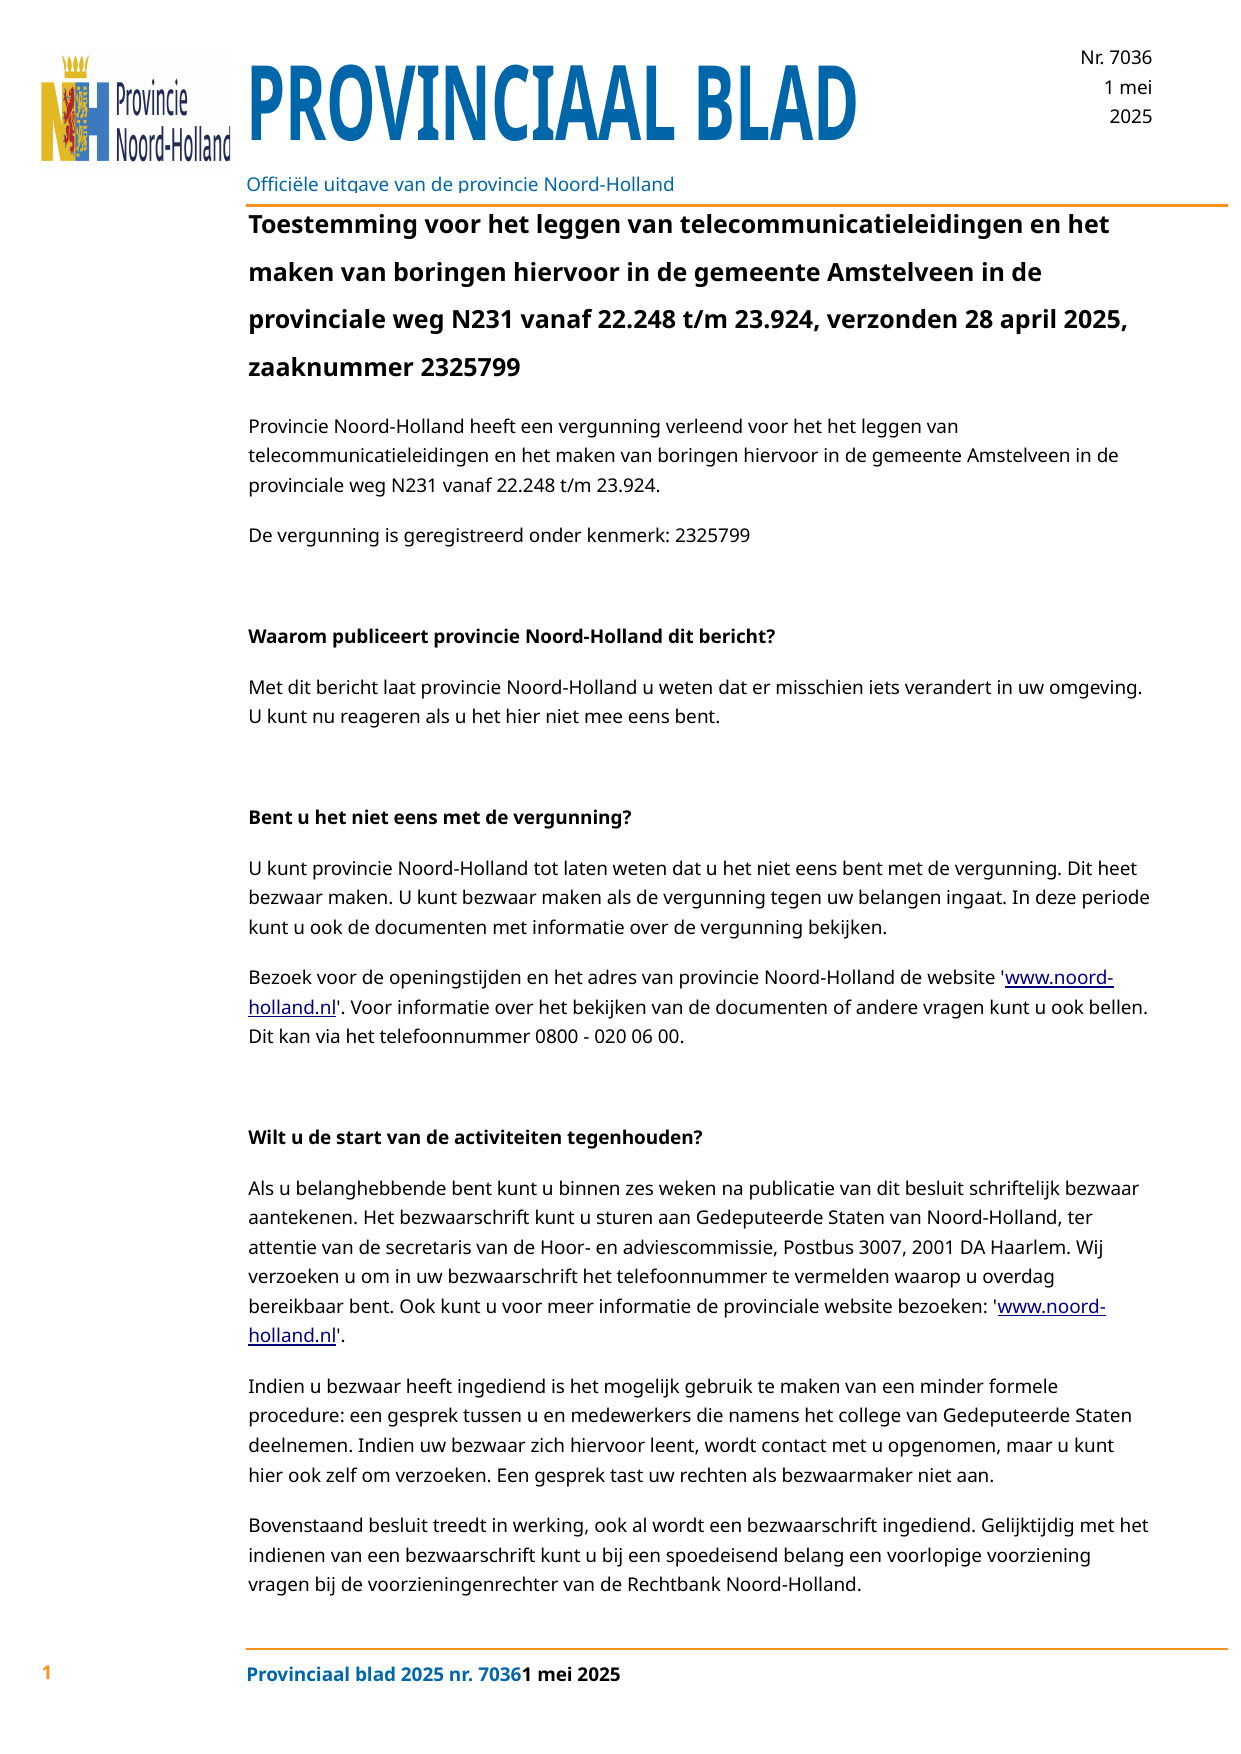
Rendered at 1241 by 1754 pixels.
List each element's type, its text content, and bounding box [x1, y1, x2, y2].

picture [41, 47, 231, 172]
text Provincie Noord-Holland heeft een vergunning verleend voor het het leggen van telecommunicatieleidingen en het maken van boringen hiervoor in de gemeente Amstelveen in de provinciale weg N231 vanaf 22.248 t/m 23.924. [248, 413, 1152, 498]
text Bezoek voor de openingstijden en het adres van provincie Noord-Holland de website 'www.noord-holland.nl'. Voor informatie over het bekijken van de documenten of andere vragen kunt u ook bellen. Dit kan via het telefoonnummer 0800 - 020 06 00. [248, 964, 1152, 1049]
text Waarom publiceert provincie Noord-Holland dit bericht? [248, 623, 1152, 649]
text Indien u bezwaar heeft ingediend is het mogelijk gebruik te maken van een minder formele procedure: een gesprek tussen u en medewerkers die namens het college van Gedeputeerde Staten deelnemen. Indien uw bezwaar zich hiervoor leent, wordt contact met u opgenomen, maar u kunt hier ook zelf om verzoeken. Een gesprek tast uw rechten als bezwaarmaker niet aan. [248, 1373, 1152, 1488]
text Als u belanghebbende bent kunt u binnen zes weken na publicatie van dit besluit schriftelijk bezwaar aantekenen. Het bezwaarschrift kunt u sturen aan Gedeputeerde Staten van Noord-Holland, ter attentie van de secretaris van de Hoor- en adviescommissie, Postbus 3007, 2001 DA Haarlem. Wij verzoeken u om in uw bezwaarschrift het telefoonnummer te vermelden waarop u overdag bereikbaar bent. Ook kunt u voor meer informatie de provinciale website bezoeken: 'www.noord-holland.nl'. [248, 1175, 1152, 1348]
text Bovenstaand besluit treedt in werking, ook al wordt een bezwaarschrift ingediend. Gelijktijdig met het indienen van een bezwaarschrift kunt u bij een spoedeisend belang een voorlopige voorziening vragen bij de voorzieningenrechter van de Rechtbank Noord-Holland. [248, 1512, 1152, 1597]
text Bent u het niet eens met de vergunning? [248, 804, 1152, 830]
text U kunt provincie Noord-Holland tot laten weten dat u het niet eens bent met de vergunning. Dit heet bezwaar maken. U kunt bezwaar maken als de vergunning tegen uw belangen ingaat. In deze periode kunt u ook de documenten met informatie over de vergunning bekijken. [248, 855, 1152, 940]
text Wilt u de start van de activiteiten tegenhouden? [248, 1124, 1152, 1150]
text De vergunning is geregistreerd onder kenmerk: 2325799 [248, 523, 1152, 548]
text Met dit bericht laat provincie Noord-Holland u weten dat er misschien iets verandert in uw omgeving. U kunt nu reageren als u het hier niet mee eens bent. [248, 674, 1152, 729]
text Toestemming voor het leggen van telecommunicatieleidingen en het maken van boringen hiervoor in de gemeente Amstelveen in de provinciale weg N231 vanaf 22.248 t/m 23.924, verzonden 28 april 2025, zaaknummer 2325799 [248, 207, 1152, 384]
